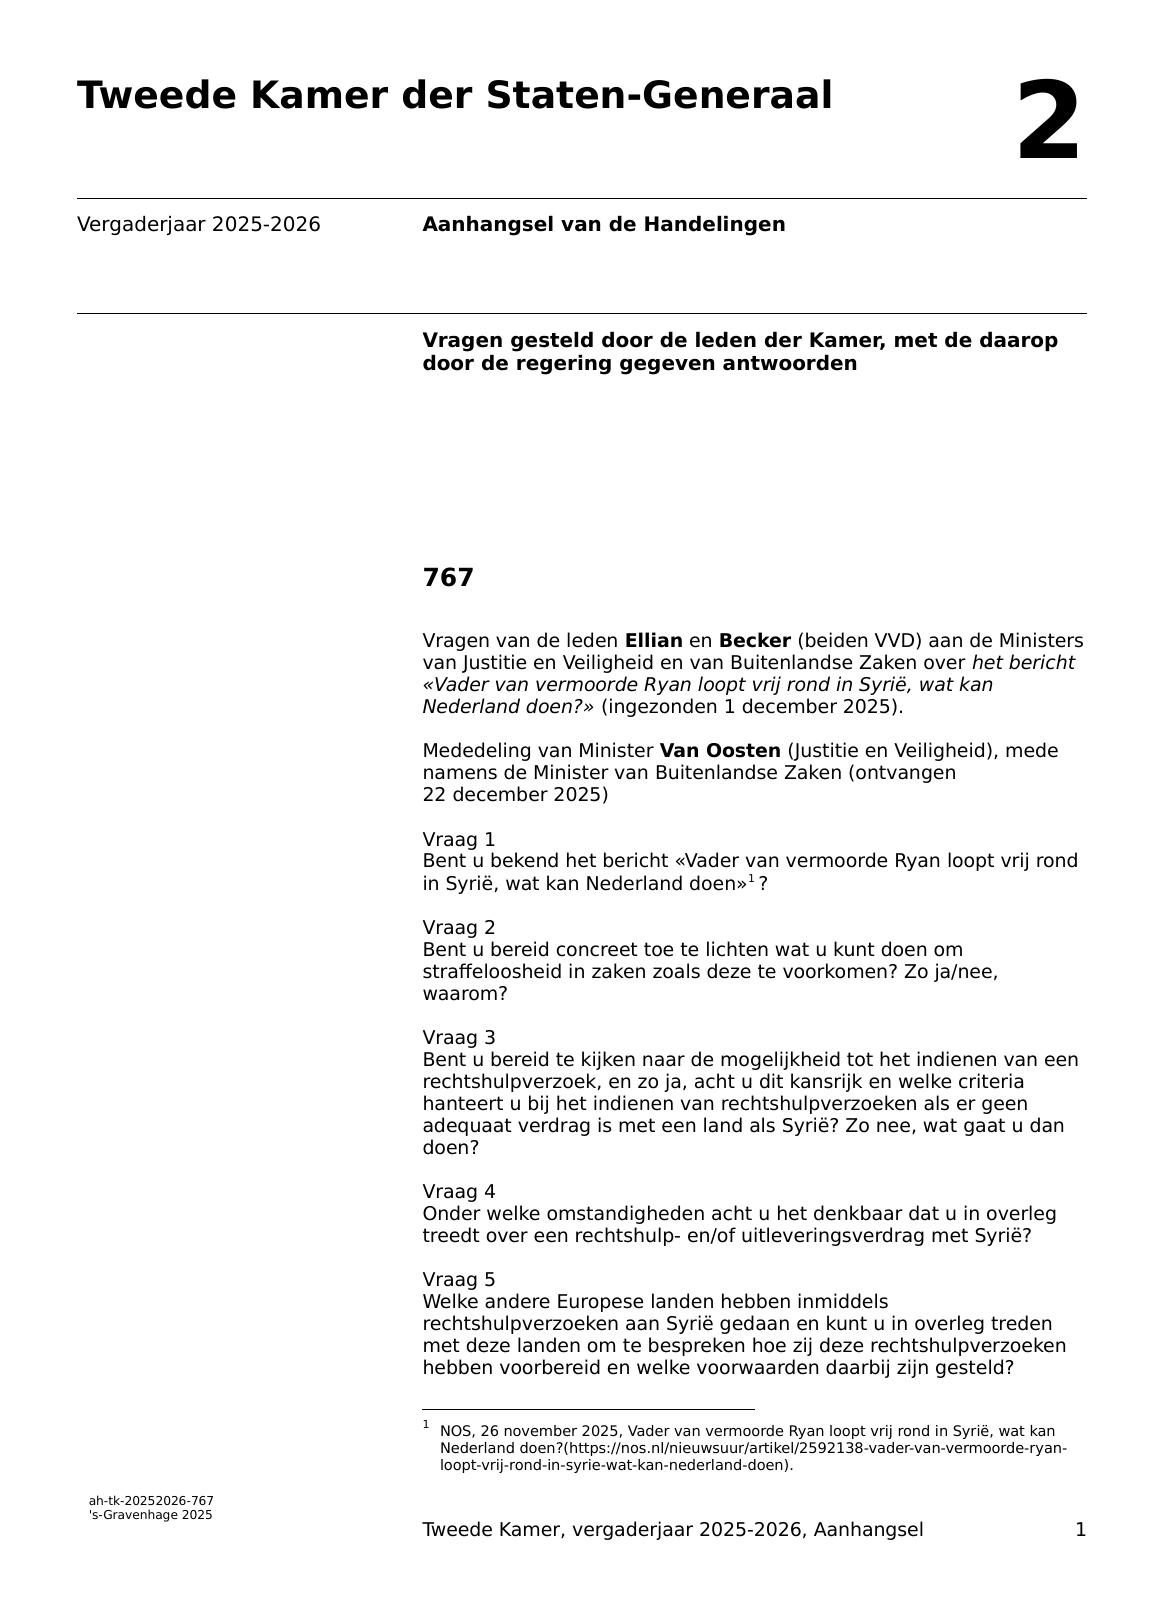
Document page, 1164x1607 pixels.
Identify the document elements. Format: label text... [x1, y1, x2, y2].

table_header 2 [886, 59, 1087, 198]
text ah-tk-20252026-767 [88, 1494, 323, 1508]
text Vraag 5 [422, 1269, 1087, 1291]
text Vraag 4 [422, 1181, 1087, 1203]
table_header Tweede Kamer der Staten-Generaal [77, 59, 886, 198]
text Vraag 1 [422, 828, 1087, 850]
text 's-Gravenhage 2025 [88, 1508, 323, 1522]
text Bent u bekend het bericht «Vader van vermoorde Ryan loopt vrij rond in Syrië, wat kan Nederland doen»? [422, 850, 1087, 894]
table_cell Aanhangsel van de Handelingen [422, 199, 1087, 313]
table_cell Vergaderjaar 2025-2026 [77, 199, 422, 313]
text Bent u bereid te kijken naar de mogelijkheid tot het indienen van een rechtshulpverzoek, en zo ja, acht u dit kansrijk en welke criteria hanteert u bij het indienen van rechtshulpverzoeken als er geen adequaat verdrag is met een land als Syrië? Zo nee, wat gaat u dan doen? [422, 1049, 1087, 1158]
text Bent u bereid concreet toe te lichten wat u kunt doen om straffeloosheid in zaken zoals deze te voorkomen? Zo ja/nee, waarom? [422, 938, 1087, 1004]
text 767 [422, 563, 1087, 592]
text Welke andere Europese landen hebben inmiddels rechtshulpverzoeken aan Syrië gedaan en kunt u in overleg treden met deze landen om te bespreken hoe zij deze rechtshulpverzoeken hebben voorbereid en welke voorwaarden daarbij zijn gesteld? [422, 1291, 1087, 1379]
text Mededeling van Minister Van Oosten (Justitie en Veiligheid), mede namens de Minister van Buitenlandse Zaken (ontvangen 22 december 2025) [422, 740, 1087, 806]
text Vraag 2 [422, 917, 1087, 938]
text Vragen van de leden Ellian en Becker (beiden VVD) aan de Ministers van Justitie en Veiligheid en van Buitenlandse Zaken over het bericht «Vader van vermoorde Ryan loopt vrij rond in Syrië, wat kan Nederland doen?» (ingezonden 1 december 2025). [422, 630, 1087, 718]
text NOS, 26 november 2025, Vader van vermoorde Ryan loopt vrij rond in Syrië, wat kan Nederland doen?(https://nos.nl/nieuwsuur/artikel/2592138-vader-van-vermoorde-ryan-loopt-vrij-rond-in-syrie-wat-kan-nederland-doen). [422, 1418, 1087, 1474]
table_cell Vragen gesteld door de leden der Kamer, met de daarop door de regering gegeven antwoorden [422, 314, 1087, 375]
text Vraag 3 [422, 1027, 1087, 1049]
table_cell [77, 314, 422, 375]
text Onder welke omstandigheden acht u het denkbaar dat u in overleg treedt over een rechtshulp- en/of uitleveringsverdrag met Syrië? [422, 1203, 1087, 1247]
